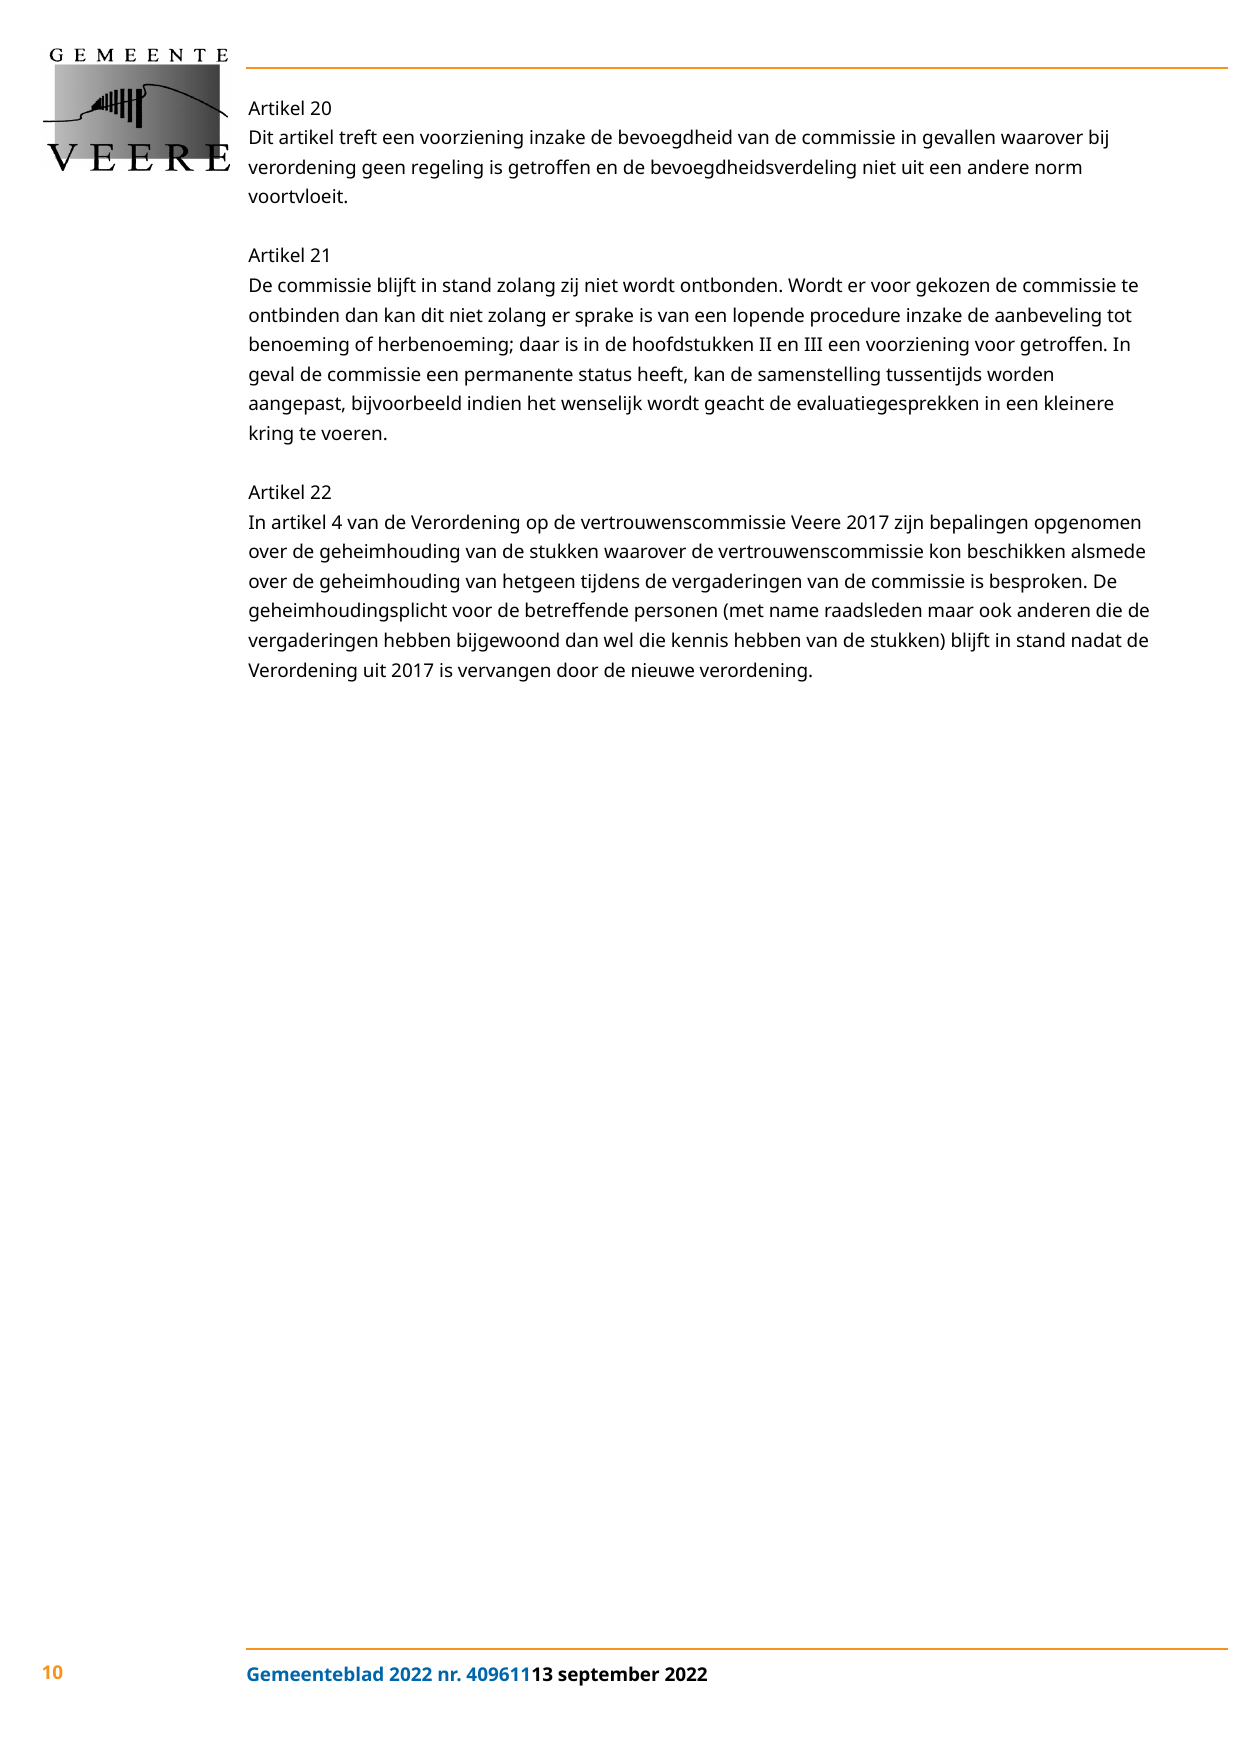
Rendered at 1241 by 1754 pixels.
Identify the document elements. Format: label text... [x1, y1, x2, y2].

text Artikel 21 [248, 243, 1152, 268]
text Artikel 20 [248, 95, 1152, 121]
text In artikel 4 van de Verordening op de vertrouwenscommissie Veere 2017 zijn bepalingen opgenomen over de geheimhouding van de stukken waarover de vertrouwenscommissie kon beschikken alsmede over de geheimhouding van hetgeen tijdens de vergaderingen van de commissie is besproken. De geheimhoudingsplicht voor de betreffende personen (met name raadsleden maar ook anderen die de vergaderingen hebben bijgewoond dan wel die kennis hebben van de stukken) blijft in stand nadat de Verordening uit 2017 is vervangen door de nieuwe verordening. [248, 509, 1152, 683]
text Dit artikel treft een voorziening inzake de bevoegdheid van de commissie in gevallen waarover bij verordening geen regeling is getroffen en de bevoegdheidsverdeling niet uit een andere norm voortvloeit. [248, 124, 1152, 209]
text De commissie blijft in stand zolang zij niet wordt ontbonden. Wordt er voor gekozen de commissie te ontbinden dan kan dit niet zolang er sprake is van een lopende procedure inzake de aanbeveling tot benoeming of herbenoeming; daar is in de hoofdstukken II en III een voorziening voor getroffen. In geval de commissie een permanente status heeft, kan de samenstelling tussentijds worden aangepast, bijvoorbeeld indien het wenselijk wordt geacht de evaluatiegesprekken in een kleinere kring te voeren. [248, 272, 1152, 446]
text Artikel 22 [248, 479, 1152, 505]
picture [41, 47, 231, 172]
